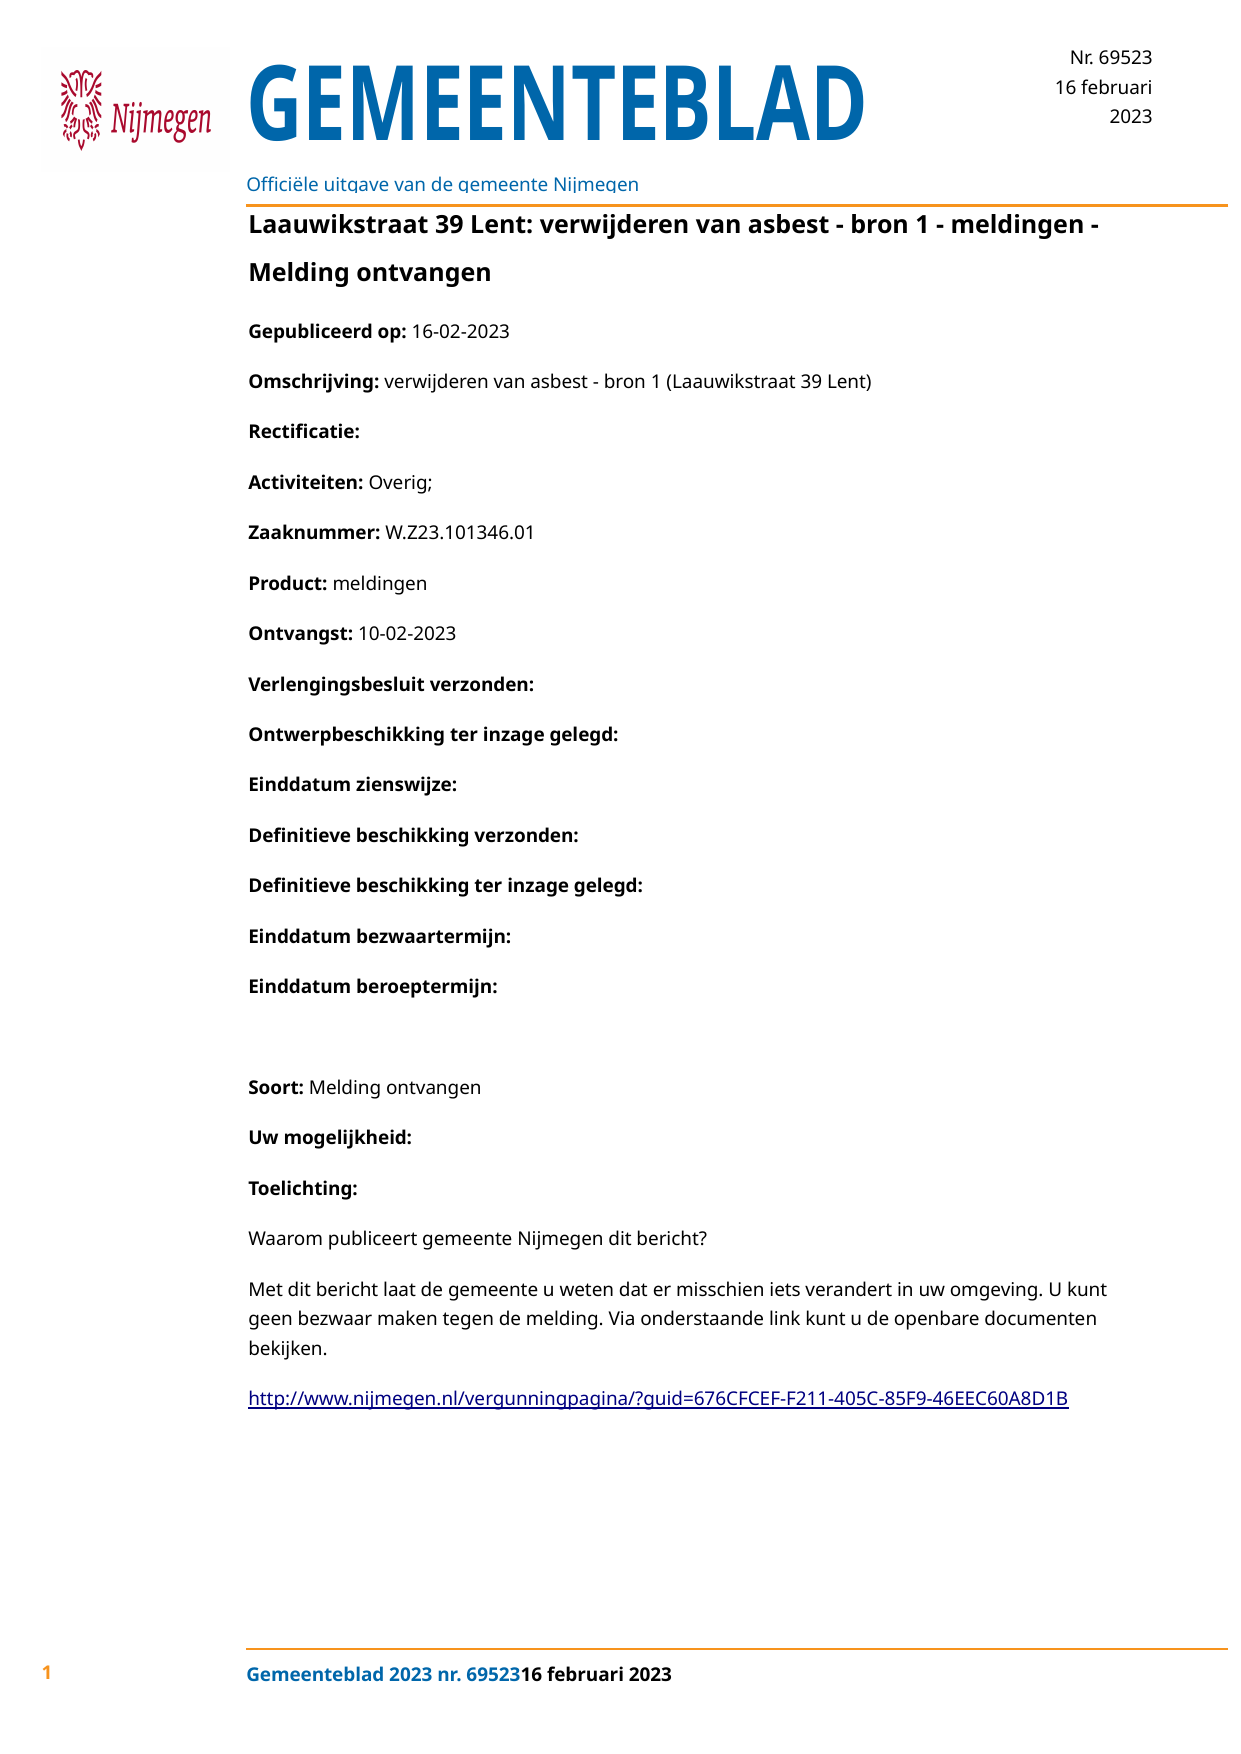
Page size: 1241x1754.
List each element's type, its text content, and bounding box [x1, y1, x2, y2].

text Ontwerpbeschikking ter inzage gelegd: [248, 721, 1152, 747]
text Met dit bericht laat de gemeente u weten dat er misschien iets verandert in uw omgeving. U kunt geen bezwaar maken tegen de melding. Via onderstaande link kunt u de openbare documenten bekijken. [248, 1276, 1152, 1361]
text Waarom publiceert gemeente Nijmegen dit bericht? [248, 1225, 1152, 1251]
text Zaaknummer: W.Z23.101346.01 [248, 519, 1152, 545]
text Einddatum beroeptermijn: [248, 973, 1152, 999]
text Uw mogelijkheid: [248, 1124, 1152, 1150]
text Einddatum zienswijze: [248, 772, 1152, 797]
text Einddatum bezwaartermijn: [248, 923, 1152, 949]
text Laauwikstraat 39 Lent: verwijderen van asbest - bron 1 - meldingen - Melding ontvangen [248, 207, 1152, 288]
text Rectificatie: [248, 419, 1152, 444]
text Definitieve beschikking verzonden: [248, 822, 1152, 848]
text Soort: Melding ontvangen [248, 1074, 1152, 1100]
text Toelichting: [248, 1175, 1152, 1201]
text Definitieve beschikking ter inzage gelegd: [248, 872, 1152, 898]
text Ontvangst: 10-02-2023 [248, 620, 1152, 646]
text Omschrijving: verwijderen van asbest - bron 1 (Laauwikstraat 39 Lent) [248, 368, 1152, 394]
text Gepubliceerd op: 16-02-2023 [248, 318, 1152, 344]
picture [41, 47, 231, 172]
text Product: meldingen [248, 570, 1152, 596]
text http://www.nijmegen.nl/vergunningpagina/?guid=676CFCEF-F211-405C-85F9-46EEC60A8D1B [248, 1385, 1152, 1411]
text Activiteiten: Overig; [248, 469, 1152, 495]
text Verlengingsbesluit verzonden: [248, 671, 1152, 697]
